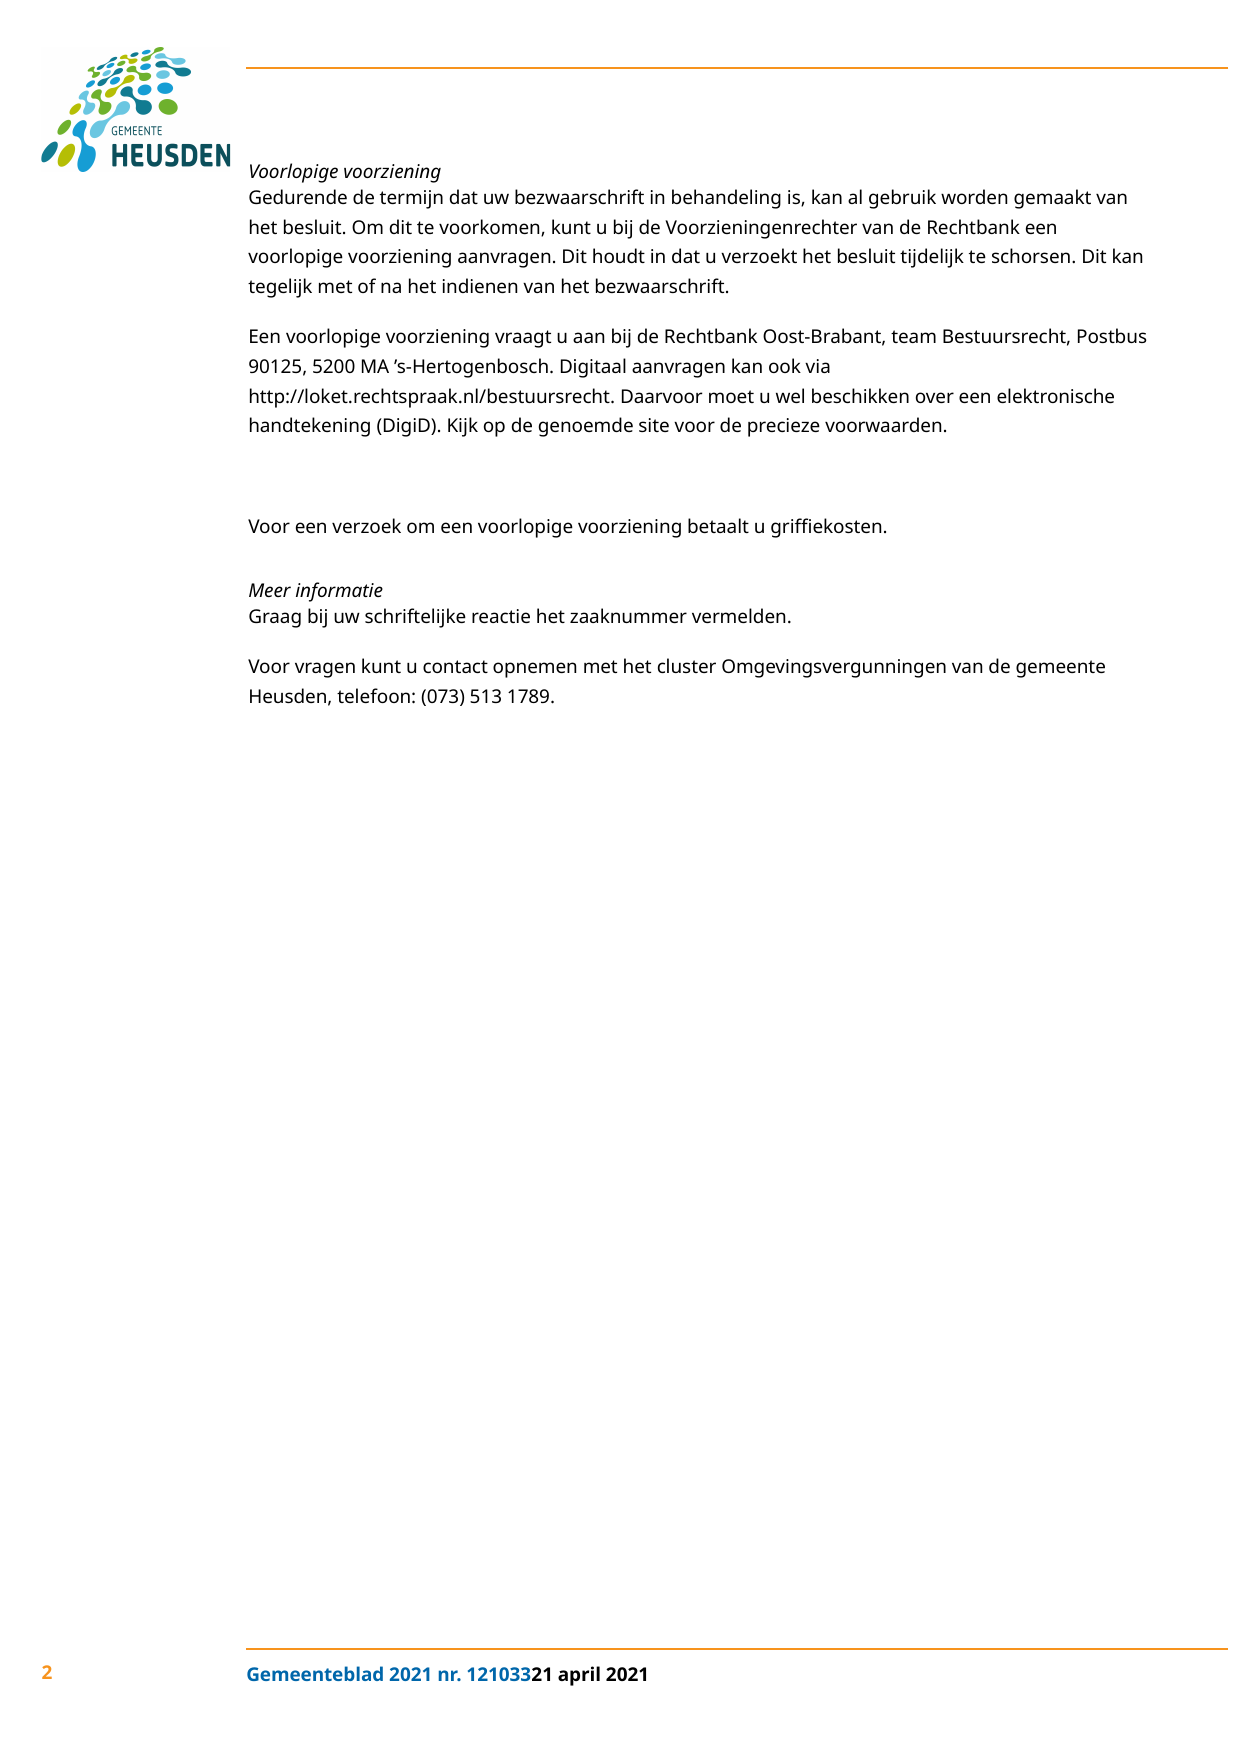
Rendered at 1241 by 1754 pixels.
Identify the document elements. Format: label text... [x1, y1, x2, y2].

text Graag bij uw schriftelijke reactie het zaaknummer vermelden. [248, 603, 1152, 629]
picture [41, 47, 231, 172]
text Voor vragen kunt u contact opnemen met het cluster Omgevingsvergunningen van de gemeente Heusden, telefoon: (073) 513 1789. [248, 653, 1152, 709]
text Meer informatie [248, 577, 1152, 603]
text Gedurende de termijn dat uw bezwaarschrift in behandeling is, kan al gebruik worden gemaakt van het besluit. Om dit te voorkomen, kunt u bij de Voorzieningenrechter van de Rechtbank een voorlopige voorziening aanvragen. Dit houdt in dat u verzoekt het besluit tijdelijk te schorsen. Dit kan tegelijk met of na het indienen van het bezwaarschrift. [248, 184, 1152, 299]
text Een voorlopige voorziening vraagt u aan bij de Rechtbank Oost-Brabant, team Bestuursrecht, Postbus 90125, 5200 MA ’s-Hertogenbosch. Digitaal aanvragen kan ook via http://loket.rechtspraak.nl/bestuursrecht. Daarvoor moet u wel beschikken over een elektronische handtekening (DigiD). Kijk op de genoemde site voor de precieze voorwaarden. [248, 324, 1152, 438]
text Voor een verzoek om een voorlopige voorziening betaalt u griffiekosten. [248, 513, 1152, 539]
text Voorlopige voorziening [248, 159, 1152, 184]
